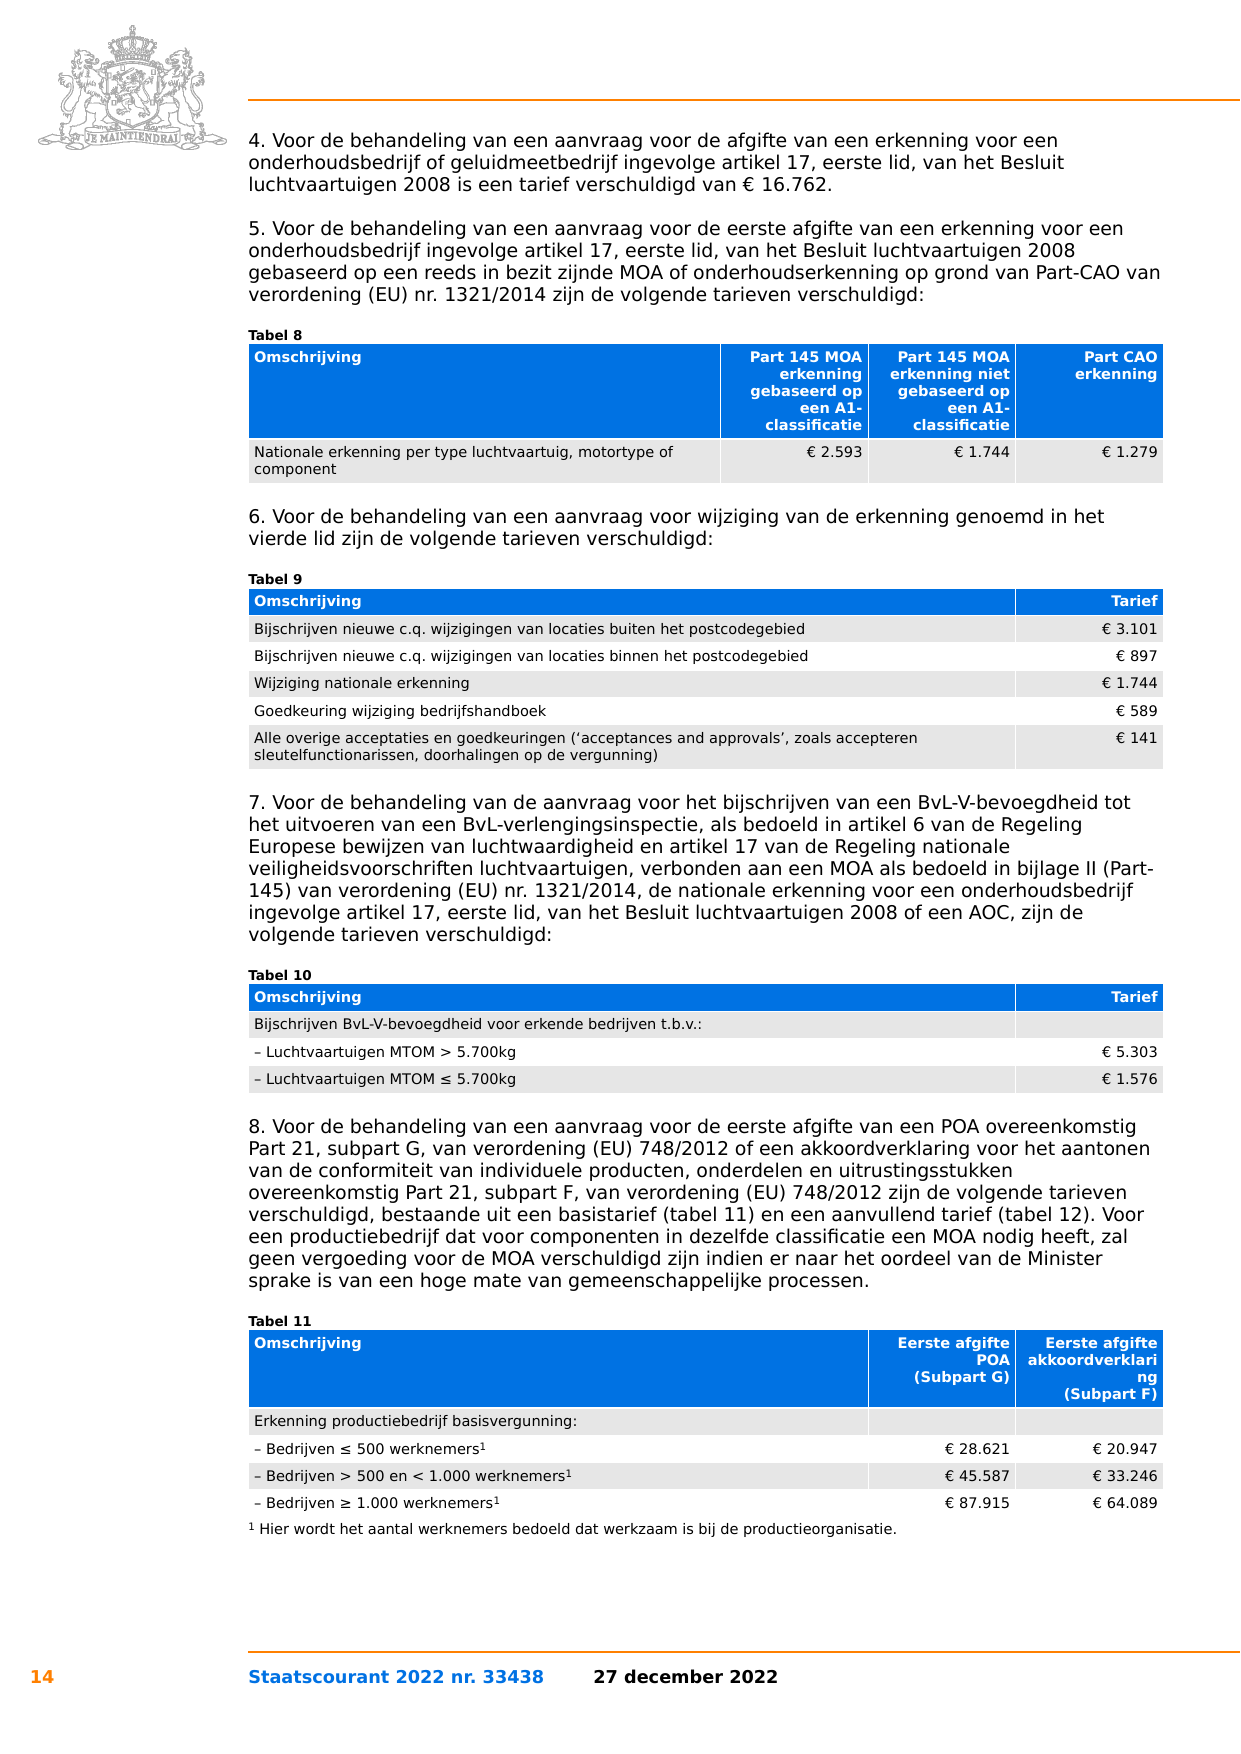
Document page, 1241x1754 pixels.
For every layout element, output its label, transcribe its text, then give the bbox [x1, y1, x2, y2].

table_cell € 1.279 [1016, 440, 1163, 483]
table_cell Omschrijving [249, 589, 1015, 615]
table_cell [1016, 1012, 1163, 1038]
table_cell € 45.587 [869, 1463, 1015, 1489]
table_cell € 33.246 [1016, 1463, 1163, 1489]
table_cell Bijschrijven nieuwe c.q. wijzigingen van locaties binnen het postcodegebied [249, 643, 1015, 669]
table_cell € 141 [1016, 725, 1163, 769]
table_cell Tarief [1016, 984, 1163, 1011]
table_cell Goedkeuring wijziging bedrijfshandboek [249, 698, 1015, 724]
table_cell Bijschrijven nieuwe c.q. wijzigingen van locaties buiten het postcodegebied [249, 616, 1015, 642]
table_cell 1 Hier wordt het aantal werknemers bedoeld dat werkzaam is bij de productieorganisatie. [248, 1518, 1163, 1538]
table_cell € 5.303 [1016, 1039, 1163, 1065]
table_cell – Bedrijven ≥ 1.000 werknemers1 [249, 1491, 868, 1517]
table_cell Part 145 MOA erkenning niet gebaseerd op een A1-classificatie [869, 344, 1015, 438]
table_cell – Luchtvaartuigen MTOM > 5.700kg [249, 1039, 1015, 1065]
table_cell € 1.744 [1016, 671, 1163, 697]
table_cell Omschrijving [249, 344, 720, 438]
table_cell Eerste afgifte akkoordverklaring (Subpart F) [1016, 1330, 1163, 1407]
table_cell € 28.621 [869, 1436, 1015, 1462]
table_cell Alle overige acceptaties en goedkeuringen (‘acceptances and approvals’, zoals accepteren sleutelfunctionarissen, doorhalingen op de vergunning) [249, 725, 1015, 769]
table_cell € 20.947 [1016, 1436, 1163, 1462]
picture [38, 25, 227, 150]
text 7. Voor de behandeling van de aanvraag voor het bijschrijven van een BvL-V-bevoegdheid tot het uitvoeren van een BvL-verlengingsinspectie, als bedoeld in artikel 6 van de Regeling Europese bewijzen van luchtwaardigheid en artikel 17 van de Regeling nationale veiligheidsvoorschriften luchtvaartuigen, verbonden aan een MOA als bedoeld in bijlage II (Part-145) van verordening (EU) nr. 1321/2014, de nationale erkenning voor een onderhoudsbedrijf ingevolge artikel 17, eerste lid, van het Besluit luchtvaartuigen 2008 of een AOC, zijn de volgende tarieven verschuldigd: [248, 792, 1163, 946]
table_cell € 1.744 [869, 440, 1015, 483]
table_cell Omschrijving [249, 1330, 868, 1407]
table_cell Omschrijving [249, 984, 1015, 1011]
table_cell [869, 1409, 1015, 1435]
table_header Tabel 10 [248, 968, 1163, 983]
table_cell € 1.576 [1016, 1066, 1163, 1093]
text 6. Voor de behandeling van een aanvraag voor wijziging van de erkenning genoemd in het vierde lid zijn de volgende tarieven verschuldigd: [248, 506, 1163, 550]
table_cell € 87.915 [869, 1491, 1015, 1517]
table_cell € 2.593 [721, 440, 868, 483]
table_cell € 589 [1016, 698, 1163, 724]
text 8. Voor de behandeling van een aanvraag voor de eerste afgifte van een POA overeenkomstig Part 21, subpart G, van verordening (EU) 748/2012 of een akkoordverklaring voor het aantonen van de conformiteit van individuele producten, onderdelen en uitrustingsstukken overeenkomstig Part 21, subpart F, van verordening (EU) 748/2012 zijn de volgende tarieven verschuldigd, bestaande uit een basistarief (tabel 11) en een aanvullend tarief (tabel 12). Voor een productiebedrijf dat voor componenten in dezelfde classificatie een MOA nodig heeft, zal geen vergoeding voor de MOA verschuldigd zijn indien er naar het oordeel van de Minister sprake is van een hoge mate van gemeenschappelijke processen. [248, 1116, 1163, 1291]
text 4. Voor de behandeling van een aanvraag voor de afgifte van een erkenning voor een onderhoudsbedrijf of geluidmeetbedrijf ingevolge artikel 17, eerste lid, van het Besluit luchtvaartuigen 2008 is een tarief verschuldigd van € 16.762. [248, 130, 1163, 196]
table_cell Eerste afgifte POA (Subpart G) [869, 1330, 1015, 1407]
table_cell Part CAO erkenning [1016, 344, 1163, 438]
table_cell Wijziging nationale erkenning [249, 671, 1015, 697]
table_cell Part 145 MOA erkenning gebaseerd op een A1-classificatie [721, 344, 868, 438]
table_header Tabel 11 [248, 1313, 1163, 1329]
table_cell – Luchtvaartuigen MTOM ≤ 5.700kg [249, 1066, 1015, 1093]
table_header Tabel 8 [248, 328, 1163, 343]
table_cell Erkenning productiebedrijf basisvergunning: [249, 1409, 868, 1435]
table_cell – Bedrijven ≤ 500 werknemers1 [249, 1436, 868, 1462]
table_cell – Bedrijven > 500 en < 1.000 werknemers1 [249, 1463, 868, 1489]
text 5. Voor de behandeling van een aanvraag voor de eerste afgifte van een erkenning voor een onderhoudsbedrijf ingevolge artikel 17, eerste lid, van het Besluit luchtvaartuigen 2008 gebaseerd op een reeds in bezit zijnde MOA of onderhoudserkenning op grond van Part-CAO van verordening (EU) nr. 1321/2014 zijn de volgende tarieven verschuldigd: [248, 218, 1163, 306]
table_cell € 64.089 [1016, 1491, 1163, 1517]
table_cell € 897 [1016, 643, 1163, 669]
table_cell [1016, 1409, 1163, 1435]
table_cell € 3.101 [1016, 616, 1163, 642]
table_header Tabel 9 [248, 572, 1163, 587]
table_cell Nationale erkenning per type luchtvaartuig, motortype of component [249, 440, 720, 483]
table_cell Bijschrijven BvL-V-bevoegdheid voor erkende bedrijven t.b.v.: [249, 1012, 1015, 1038]
table_cell Tarief [1016, 589, 1163, 615]
